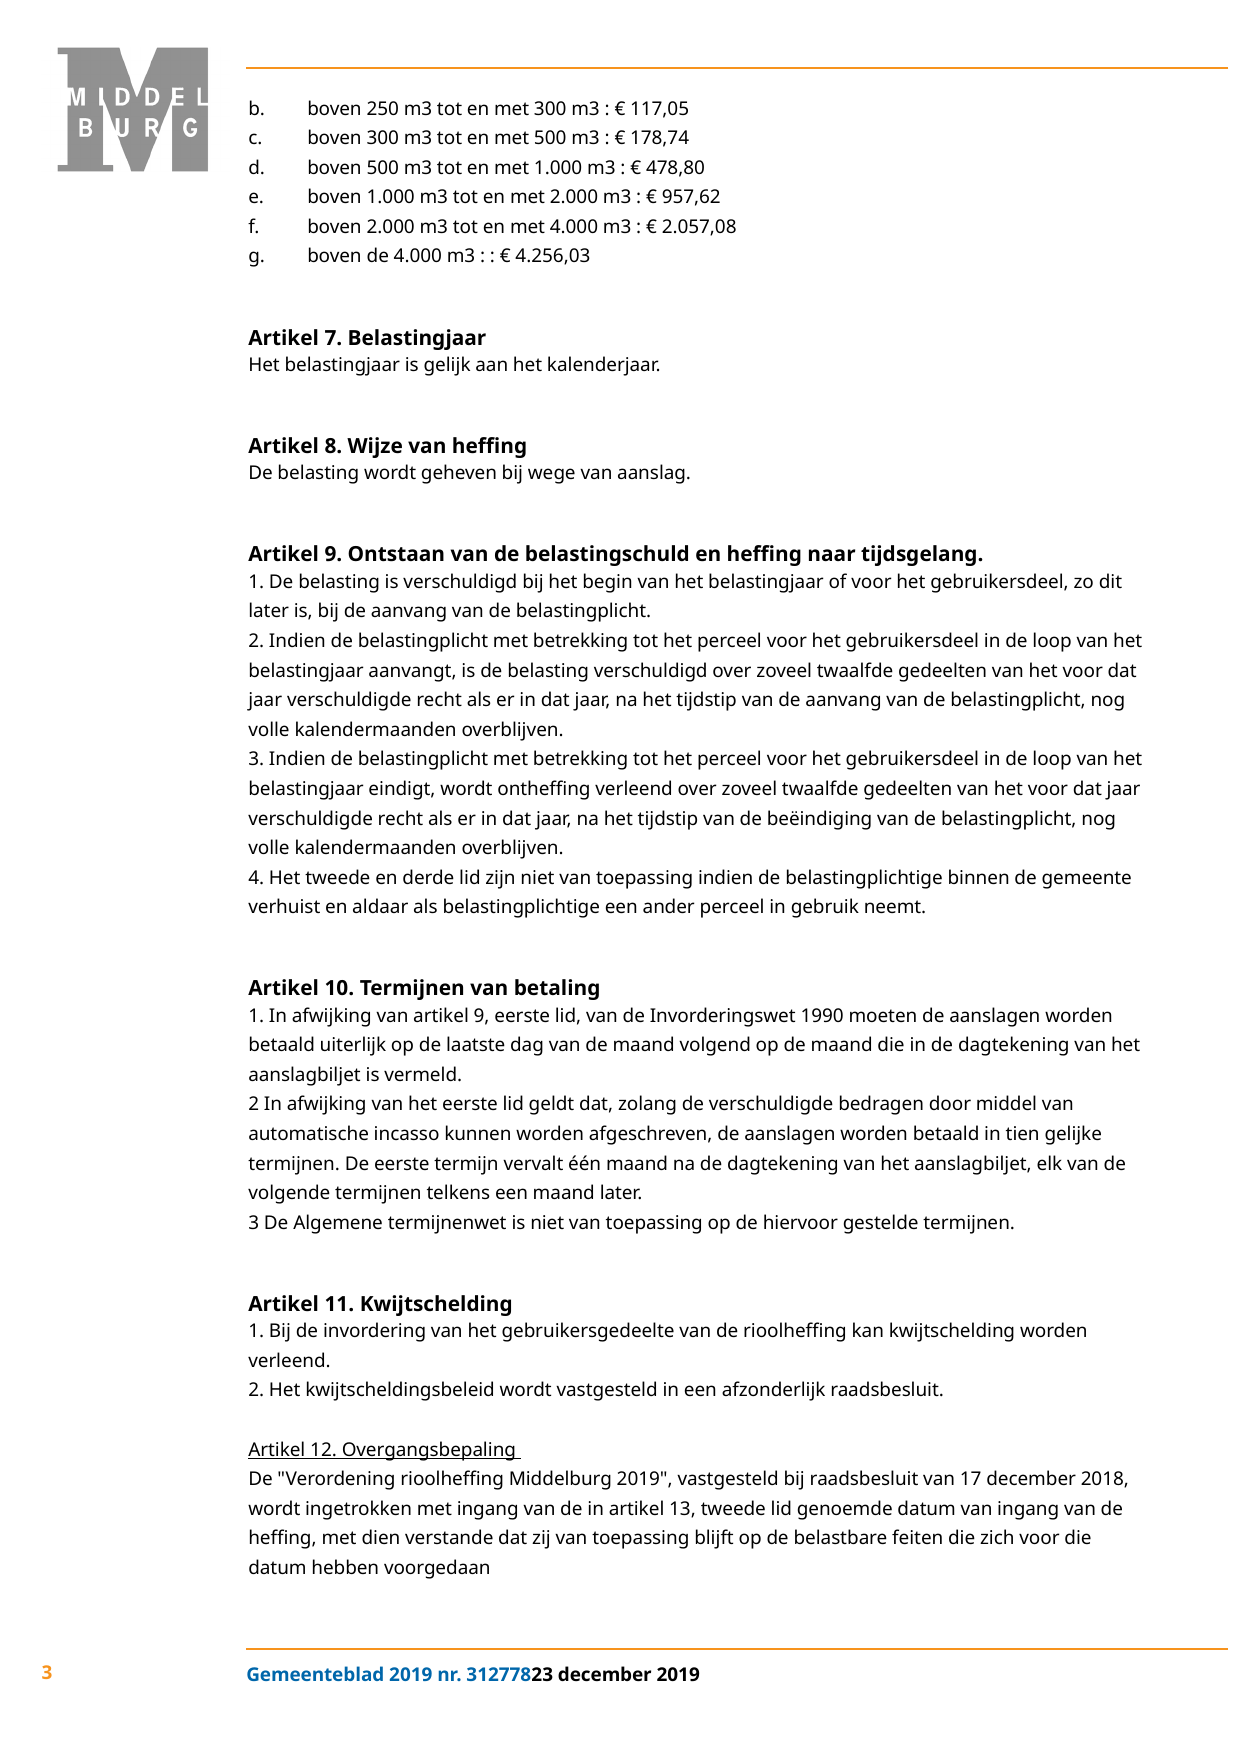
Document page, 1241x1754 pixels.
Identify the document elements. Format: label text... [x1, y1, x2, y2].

text Artikel 10. Termijnen van betaling [248, 973, 1152, 1002]
list boven de 4.000 m3 : : € 4.256,03 [248, 243, 1152, 268]
text 4. Het tweede en derde lid zijn niet van toepassing indien de belastingplichtige binnen de gemeente verhuist en aldaar als belastingplichtige een ander perceel in gebruik neemt. [248, 864, 1152, 919]
list boven 500 m3 tot en met 1.000 m3 : € 478,80 [248, 154, 1152, 180]
text 2. Het kwijtscheldingsbeleid wordt vastgesteld in een afzonderlijk raadsbesluit. [248, 1377, 1152, 1402]
list boven 250 m3 tot en met 300 m3 : € 117,05 [248, 95, 1152, 121]
text Artikel 7. Belastingjaar [248, 323, 1152, 351]
text 2. Indien de belastingplicht met betrekking tot het perceel voor het gebruikersdeel in de loop van het belastingjaar aanvangt, is de belasting verschuldigd over zoveel twaalfde gedeelten van het voor dat jaar verschuldigde recht als er in dat jaar, na het tijdstip van de aanvang van de belastingplicht, nog volle kalendermaanden overblijven. [248, 627, 1152, 742]
picture [41, 47, 231, 172]
text 1. In afwijking van artikel 9, eerste lid, van de Invorderingswet 1990 moeten de aanslagen worden betaald uiterlijk op de laatste dag van de maand volgend op de maand die in de dagtekening van het aanslagbiljet is vermeld. [248, 1002, 1152, 1087]
text 3 De Algemene termijnenwet is niet van toepassing op de hiervoor gestelde termijnen. [248, 1209, 1152, 1235]
text 3. Indien de belastingplicht met betrekking tot het perceel voor het gebruikersdeel in de loop van het belastingjaar eindigt, wordt ontheffing verleend over zoveel twaalfde gedeelten van het voor dat jaar verschuldigde recht als er in dat jaar, na het tijdstip van de beëindiging van de belastingplicht, nog volle kalendermaanden overblijven. [248, 746, 1152, 860]
text Het belastingjaar is gelijk aan het kalenderjaar. [248, 351, 1152, 377]
text 2 In afwijking van het eerste lid geldt dat, zolang de verschuldigde bedragen door middel van automatische incasso kunnen worden afgeschreven, de aanslagen worden betaald in tien gelijke termijnen. De eerste termijn vervalt één maand na de dagtekening van het aanslagbiljet, elk van de volgende termijnen telkens een maand later. [248, 1091, 1152, 1205]
text De belasting wordt geheven bij wege van aanslag. [248, 459, 1152, 485]
text Artikel 12. Overgangsbepaling [248, 1436, 1152, 1461]
text 1. Bij de invordering van het gebruikersgedeelte van de rioolheffing kan kwijtschelding worden verleend. [248, 1317, 1152, 1373]
text Artikel 8. Wijze van heffing [248, 431, 1152, 459]
list boven 300 m3 tot en met 500 m3 : € 178,74 [248, 124, 1152, 150]
text De "Verordening rioolheffing Middelburg 2019", vastgesteld bij raadsbesluit van 17 december 2018, wordt ingetrokken met ingang van de in artikel 13, tweede lid genoemde datum van ingang van de heffing, met dien verstande dat zij van toepassing blijft op de belastbare feiten die zich voor die datum hebben voorgedaan [248, 1465, 1152, 1580]
text 1. De belasting is verschuldigd bij het begin van het belastingjaar of voor het gebruikersdeel, zo dit later is, bij de aanvang van de belastingplicht. [248, 568, 1152, 623]
text Artikel 11. Kwijtschelding [248, 1289, 1152, 1317]
text Artikel 9. Ontstaan van de belastingschuld en heffing naar tijdsgelang. [248, 539, 1152, 568]
list boven 1.000 m3 tot en met 2.000 m3 : € 957,62 [248, 183, 1152, 209]
list boven 2.000 m3 tot en met 4.000 m3 : € 2.057,08 [248, 213, 1152, 239]
